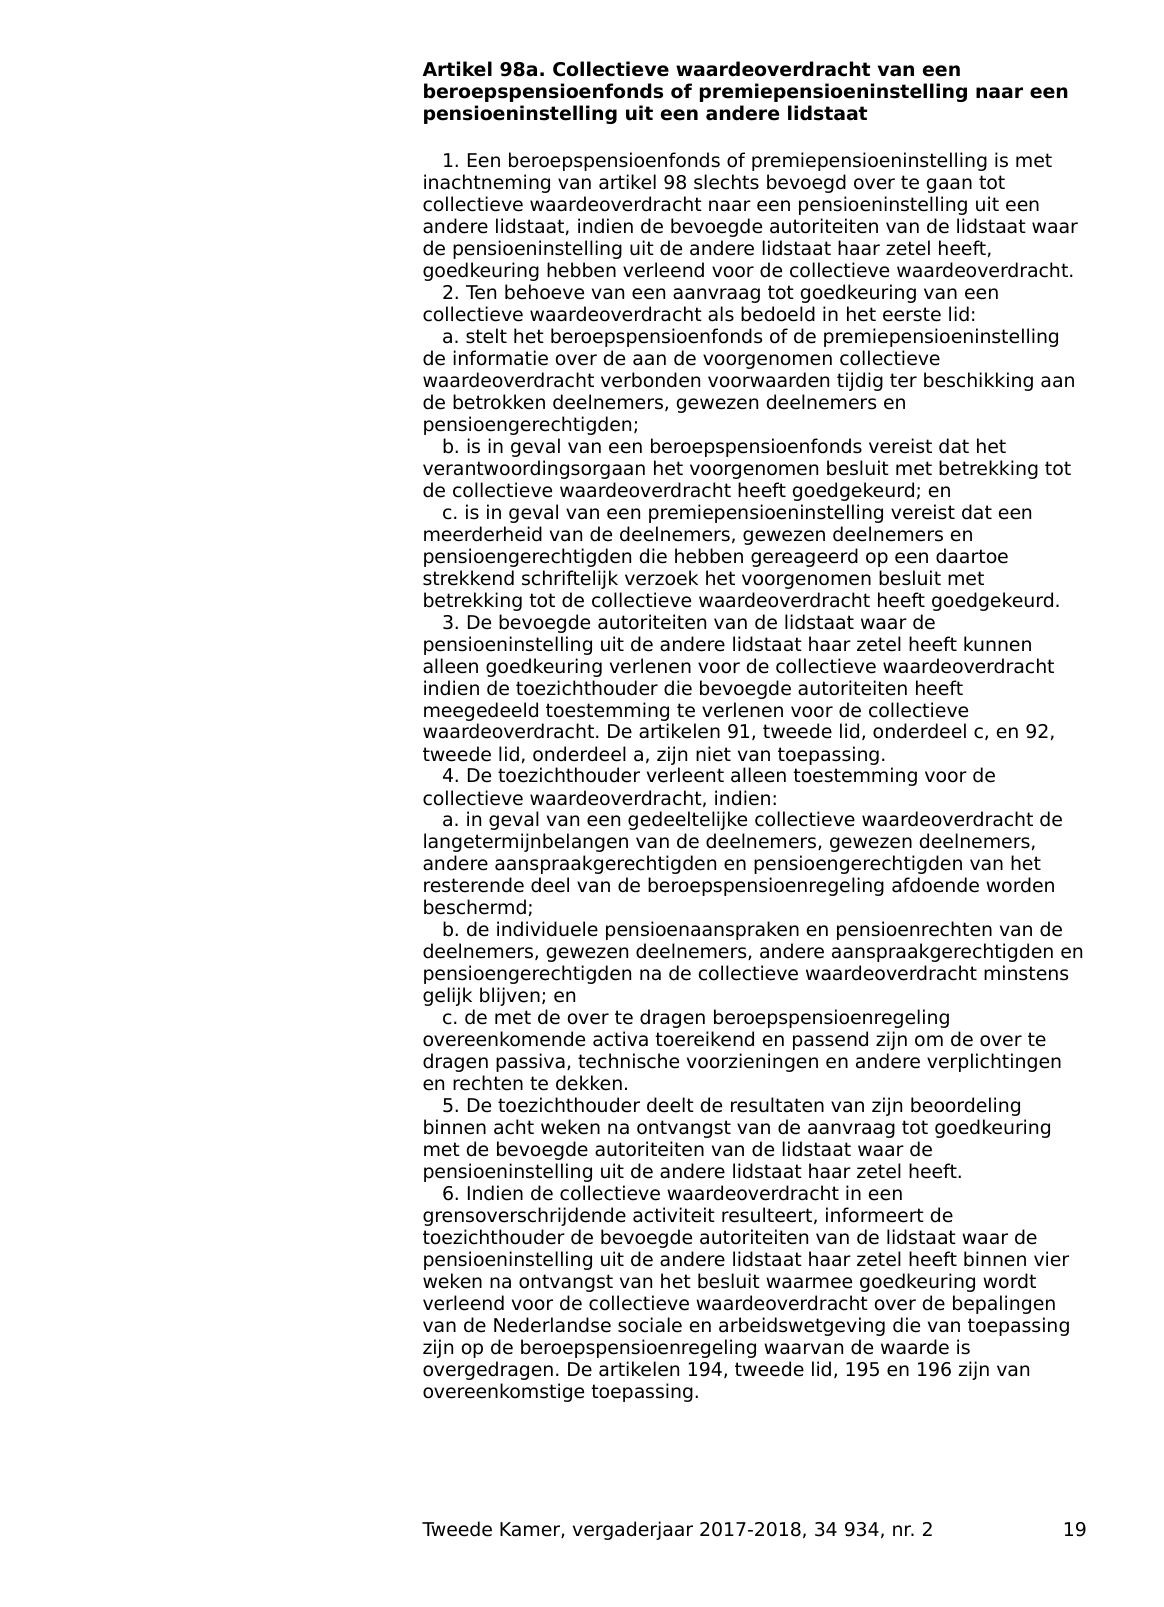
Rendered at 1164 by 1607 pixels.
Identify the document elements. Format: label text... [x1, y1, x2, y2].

text b. is in geval van een beroepspensioenfonds vereist dat het verantwoordingsorgaan het voorgenomen besluit met betrekking tot de collectieve waardeoverdracht heeft goedgekeurd; en [422, 436, 1087, 502]
text c. is in geval van een premiepensioeninstelling vereist dat een meerderheid van de deelnemers, gewezen deelnemers en pensioengerechtigden die hebben gereageerd op een daartoe strekkend schriftelijk verzoek het voorgenomen besluit met betrekking tot de collectieve waardeoverdracht heeft goedgekeurd. [422, 502, 1087, 612]
text 6. Indien de collectieve waardeoverdracht in een grensoverschrijdende activiteit resulteert, informeert de toezichthouder de bevoegde autoriteiten van de lidstaat waar de pensioeninstelling uit de andere lidstaat haar zetel heeft binnen vier weken na ontvangst van het besluit waarmee goedkeuring wordt verleend voor de collectieve waardeoverdracht over de bepalingen van de Nederlandse sociale en arbeidswetgeving die van toepassing zijn op de beroepspensioenregeling waarvan de waarde is overgedragen. De artikelen 194, tweede lid, 195 en 196 zijn van overeenkomstige toepassing. [422, 1183, 1087, 1403]
text b. de individuele pensioenaanspraken en pensioenrechten van de deelnemers, gewezen deelnemers, andere aanspraakgerechtigden en pensioengerechtigden na de collectieve waardeoverdracht minstens gelijk blijven; en [422, 919, 1087, 1007]
text 3. De bevoegde autoriteiten van de lidstaat waar de pensioeninstelling uit de andere lidstaat haar zetel heeft kunnen alleen goedkeuring verlenen voor de collectieve waardeoverdracht indien de toezichthouder die bevoegde autoriteiten heeft meegedeeld toestemming te verlenen voor de collectieve waardeoverdracht. De artikelen 91, tweede lid, onderdeel c, en 92, tweede lid, onderdeel a, zijn niet van toepassing. [422, 612, 1087, 765]
text 2. Ten behoeve van een aanvraag tot goedkeuring van een collectieve waardeoverdracht als bedoeld in het eerste lid: [422, 282, 1087, 326]
subtitle Artikel 98a. Collectieve waardeoverdracht van een beroepspensioenfonds of premiepensioeninstelling naar een pensioeninstelling uit een andere lidstaat [422, 59, 1087, 125]
text a. in geval van een gedeeltelijke collectieve waardeoverdracht de langetermijnbelangen van de deelnemers, gewezen deelnemers, andere aanspraakgerechtigden en pensioengerechtigden van het resterende deel van de beroepspensioenregeling afdoende worden beschermd; [422, 809, 1087, 919]
text 4. De toezichthouder verleent alleen toestemming voor de collectieve waardeoverdracht, indien: [422, 765, 1087, 809]
text c. de met de over te dragen beroepspensioenregeling overeenkomende activa toereikend en passend zijn om de over te dragen passiva, technische voorzieningen en andere verplichtingen en rechten te dekken. [422, 1007, 1087, 1095]
text 5. De toezichthouder deelt de resultaten van zijn beoordeling binnen acht weken na ontvangst van de aanvraag tot goedkeuring met de bevoegde autoriteiten van de lidstaat waar de pensioeninstelling uit de andere lidstaat haar zetel heeft. [422, 1095, 1087, 1183]
text 1. Een beroepspensioenfonds of premiepensioeninstelling is met inachtneming van artikel 98 slechts bevoegd over te gaan tot collectieve waardeoverdracht naar een pensioeninstelling uit een andere lidstaat, indien de bevoegde autoriteiten van de lidstaat waar de pensioeninstelling uit de andere lidstaat haar zetel heeft, goedkeuring hebben verleend voor de collectieve waardeoverdracht. [422, 150, 1087, 282]
text a. stelt het beroepspensioenfonds of de premiepensioeninstelling de informatie over de aan de voorgenomen collectieve waardeoverdracht verbonden voorwaarden tijdig ter beschikking aan de betrokken deelnemers, gewezen deelnemers en pensioengerechtigden; [422, 326, 1087, 436]
